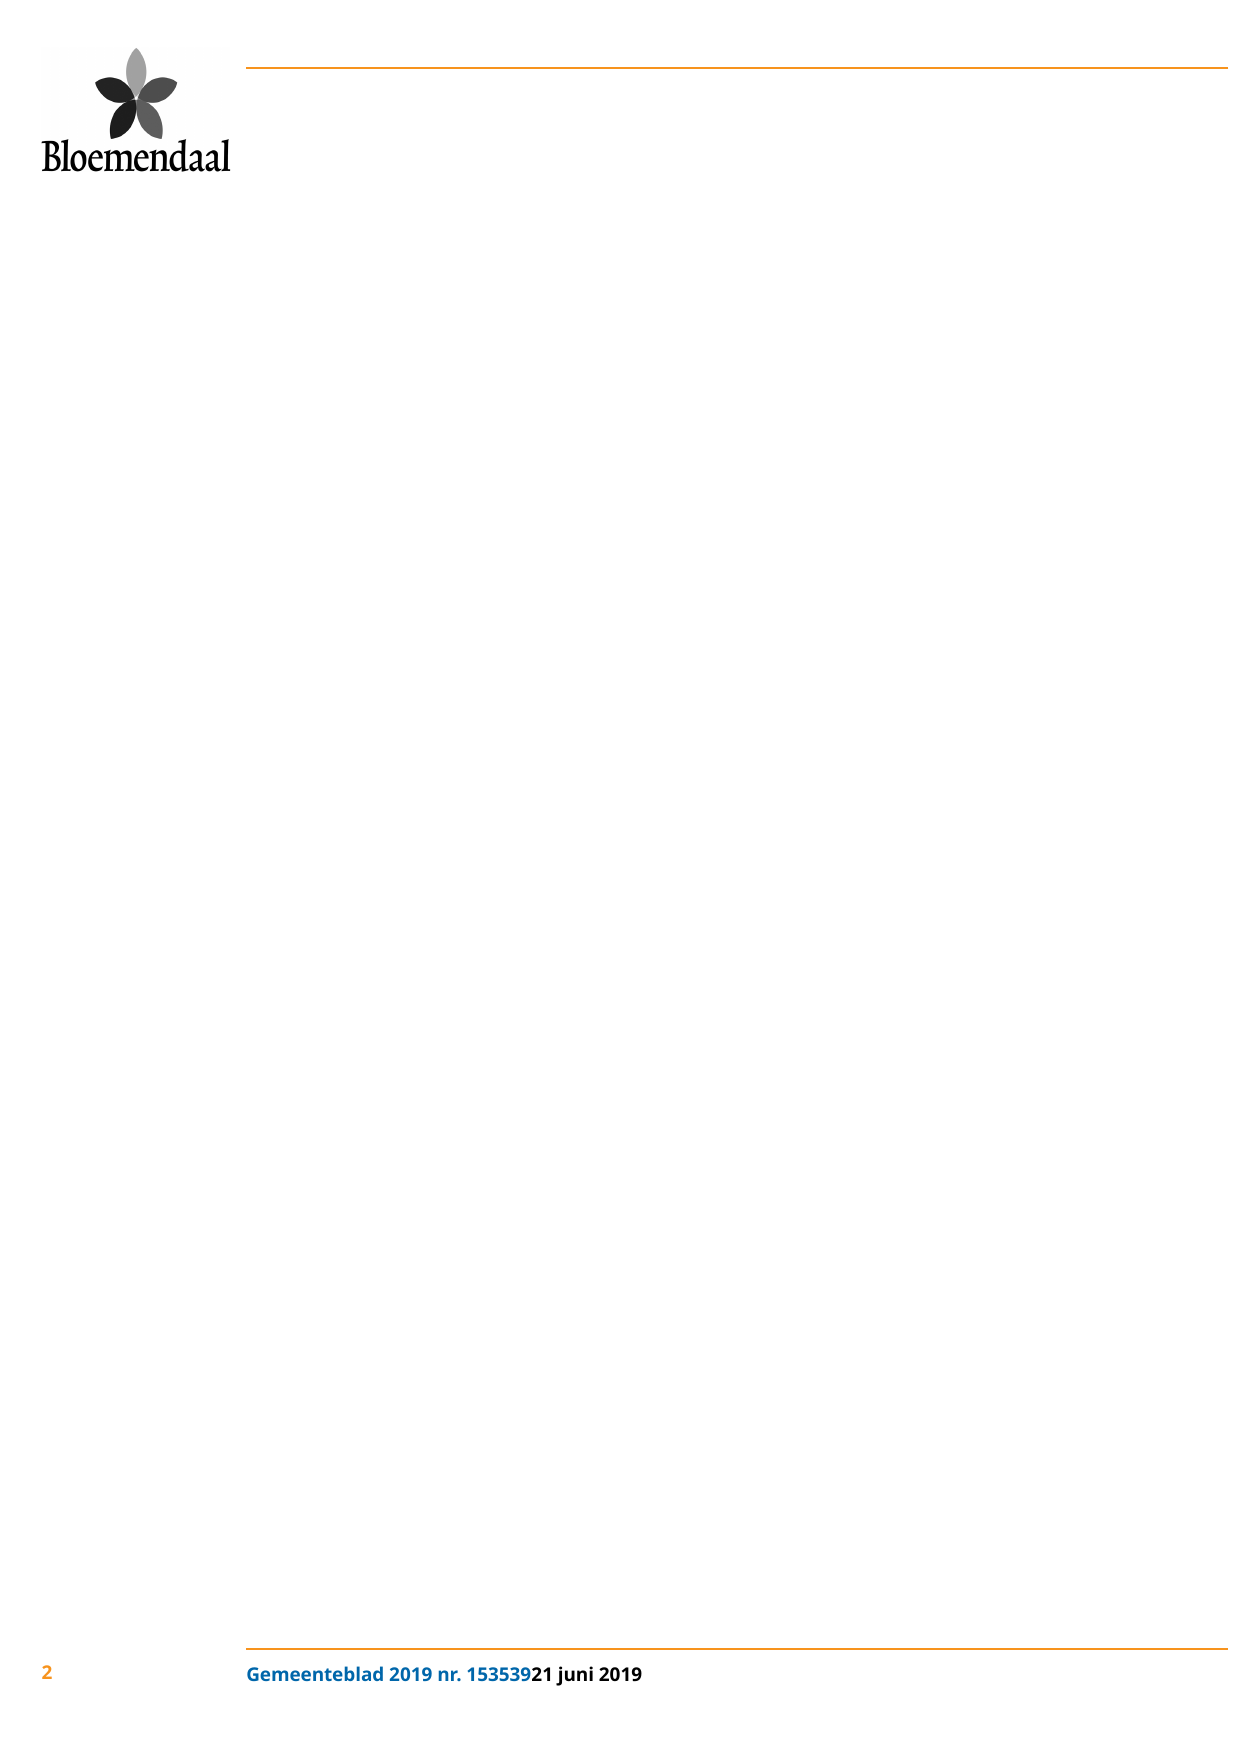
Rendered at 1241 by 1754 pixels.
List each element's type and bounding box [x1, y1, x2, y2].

picture [41, 47, 231, 172]
